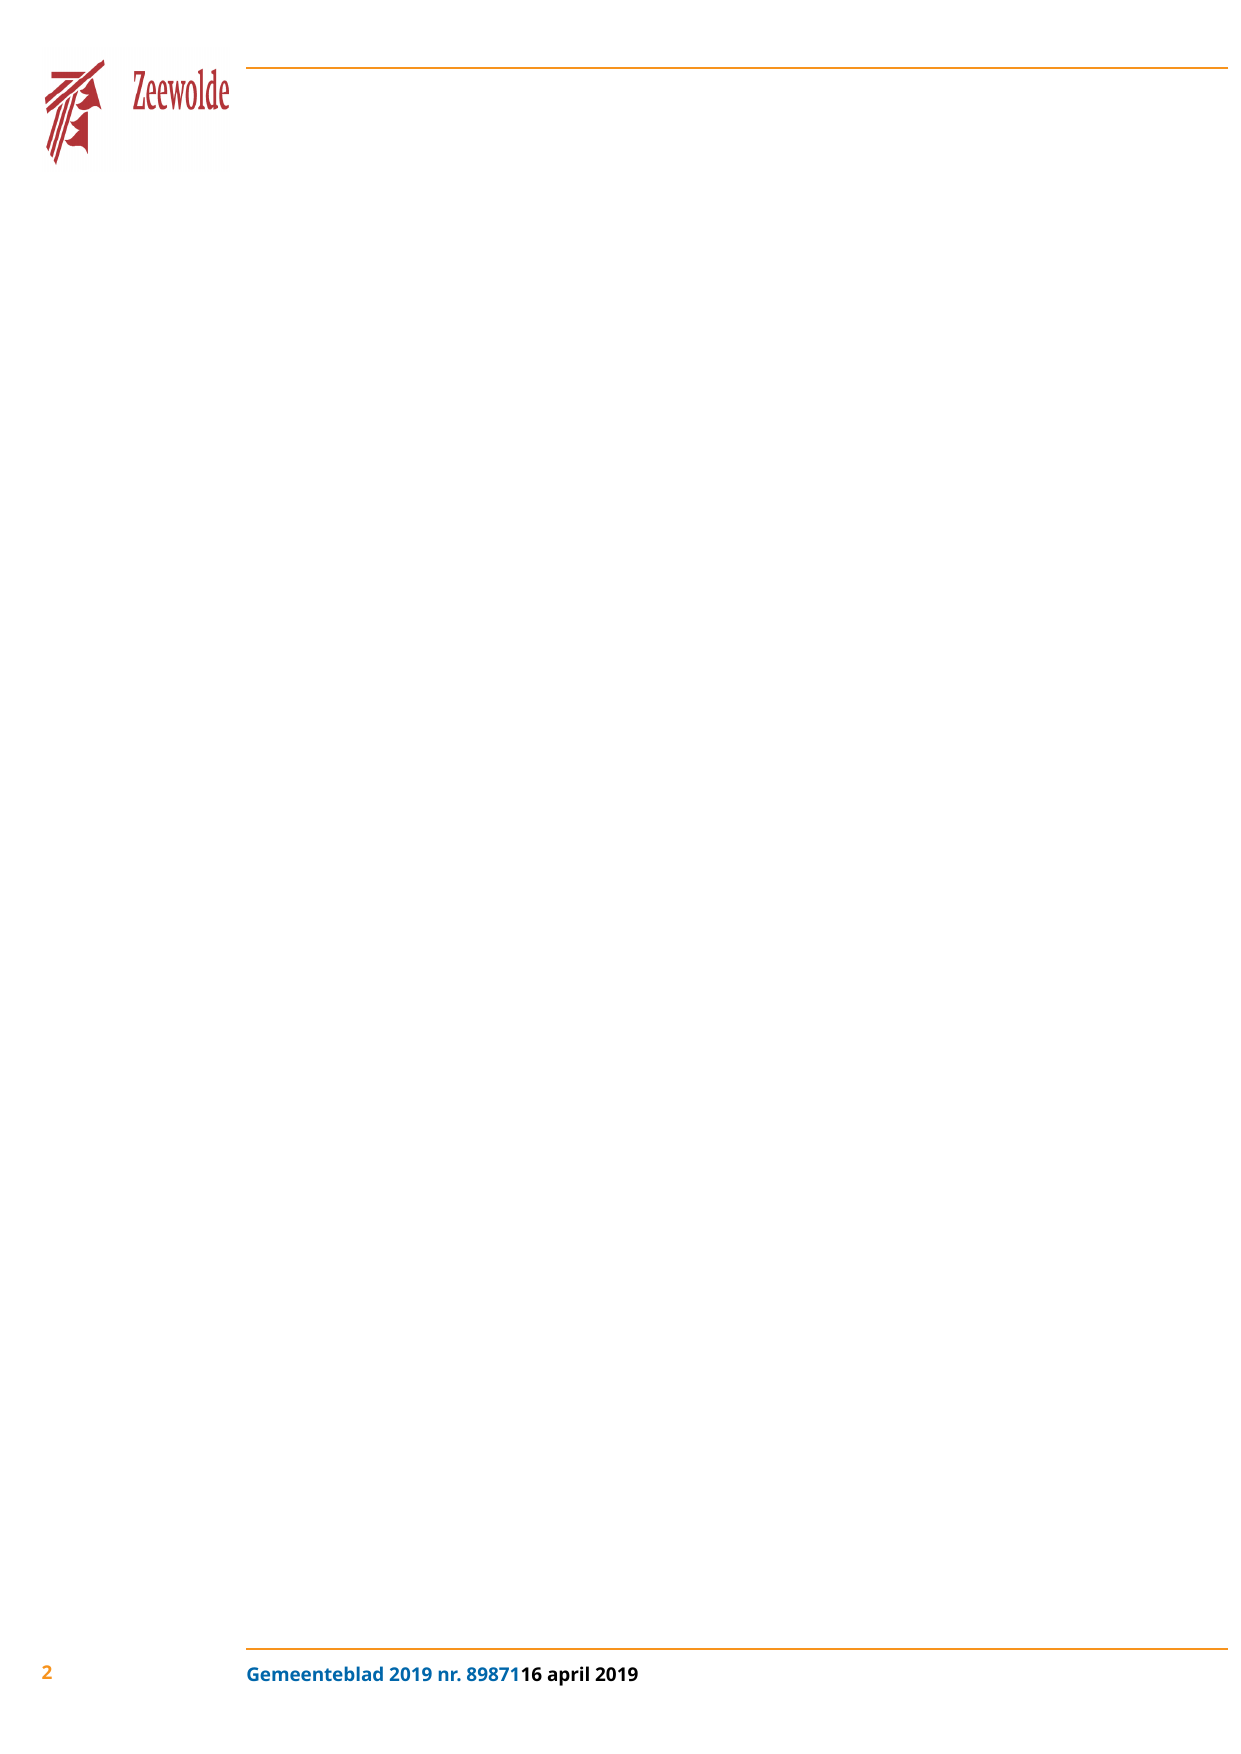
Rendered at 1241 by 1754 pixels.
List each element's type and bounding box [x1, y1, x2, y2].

picture [41, 47, 231, 172]
